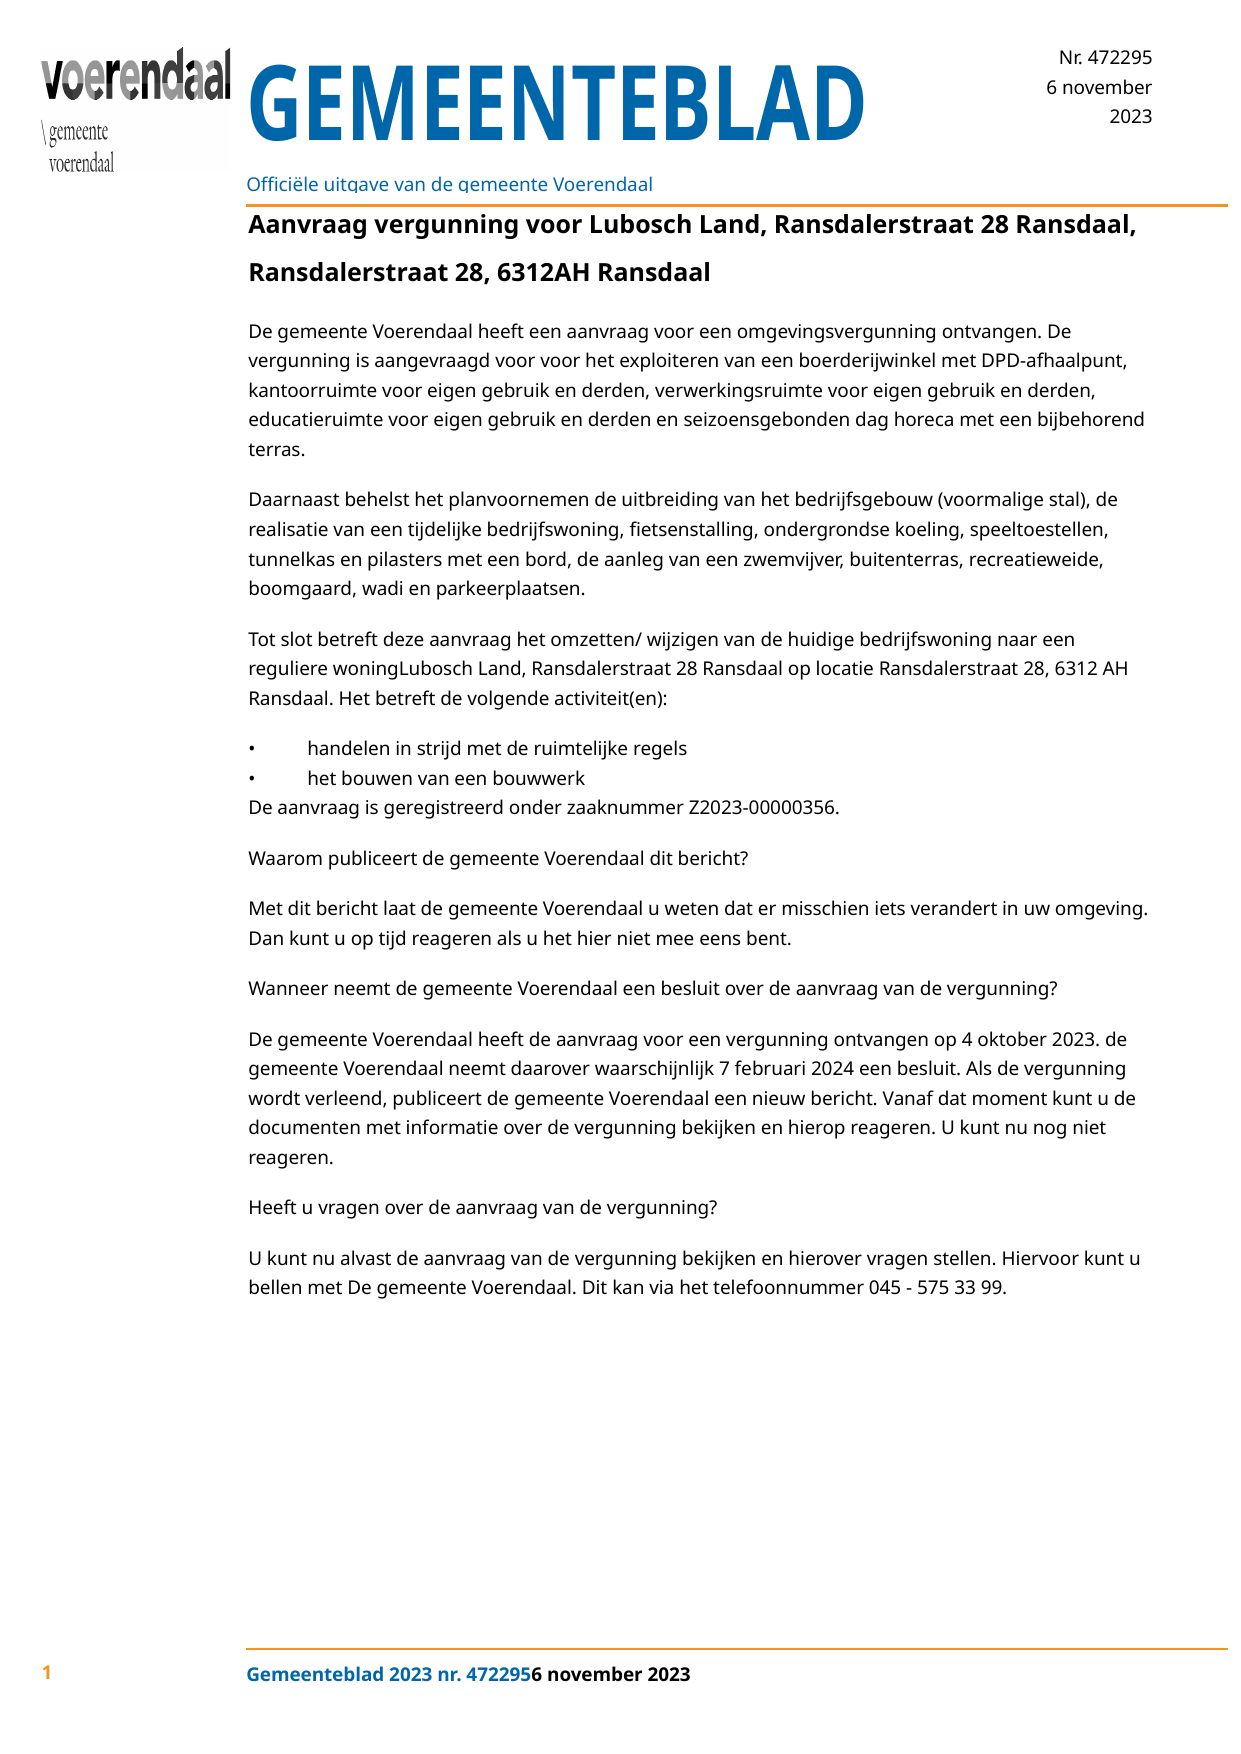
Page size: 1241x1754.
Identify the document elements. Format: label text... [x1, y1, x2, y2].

text De aanvraag is geregistreerd onder zaaknummer Z2023-00000356. [248, 794, 1152, 820]
text Waarom publiceert de gemeente Voerendaal dit bericht? [248, 845, 1152, 871]
text Heeft u vragen over de aanvraag van de vergunning? [248, 1194, 1152, 1220]
text U kunt nu alvast de aanvraag van de vergunning bekijken en hierover vragen stellen. Hiervoor kunt u bellen met De gemeente Voerendaal. Dit kan via het telefoonnummer 045 - 575 33 99. [248, 1245, 1152, 1300]
text Tot slot betreft deze aanvraag het omzetten/ wijzigen van de huidige bedrijfswoning naar een reguliere woningLubosch Land, Ransdalerstraat 28 Ransdaal op locatie Ransdalerstraat 28, 6312 AH Ransdaal. Het betreft de volgende activiteit(en): [248, 626, 1152, 711]
list het bouwen van een bouwwerk [248, 765, 1152, 791]
text De gemeente Voerendaal heeft een aanvraag voor een omgevingsvergunning ontvangen. De vergunning is aangevraagd voor voor het exploiteren van een boerderijwinkel met DPD-afhaalpunt, kantoorruimte voor eigen gebruik en derden, verwerkingsruimte voor eigen gebruik en derden, educatieruimte voor eigen gebruik en derden en seizoensgebonden dag horeca met een bijbehorend terras. [248, 318, 1152, 462]
text Wanneer neemt de gemeente Voerendaal een besluit over de aanvraag van de vergunning? [248, 975, 1152, 1001]
text Aanvraag vergunning voor Lubosch Land, Ransdalerstraat 28 Ransdaal, Ransdalerstraat 28, 6312AH Ransdaal [248, 207, 1152, 288]
text Daarnaast behelst het planvoornemen de uitbreiding van het bedrijfsgebouw (voormalige stal), de realisatie van een tijdelijke bedrijfswoning, fietsenstalling, ondergrondse koeling, speeltoestellen, tunnelkas en pilasters met een bord, de aanleg van een zwemvijver, buitenterras, recreatieweide, boomgaard, wadi en parkeerplaatsen. [248, 487, 1152, 601]
text De gemeente Voerendaal heeft de aanvraag voor een vergunning ontvangen op 4 oktober 2023. de gemeente Voerendaal neemt daarover waarschijnlijk 7 februari 2024 een besluit. Als de vergunning wordt verleend, publiceert de gemeente Voerendaal een nieuw bericht. Vanaf dat moment kunt u de documenten met informatie over de vergunning bekijken en hierop reageren. U kunt nu nog niet reageren. [248, 1026, 1152, 1170]
picture [41, 47, 231, 172]
list handelen in strijd met de ruimtelijke regels [248, 735, 1152, 761]
text Met dit bericht laat de gemeente Voerendaal u weten dat er misschien iets verandert in uw omgeving. Dan kunt u op tijd reageren als u het hier niet mee eens bent. [248, 895, 1152, 951]
